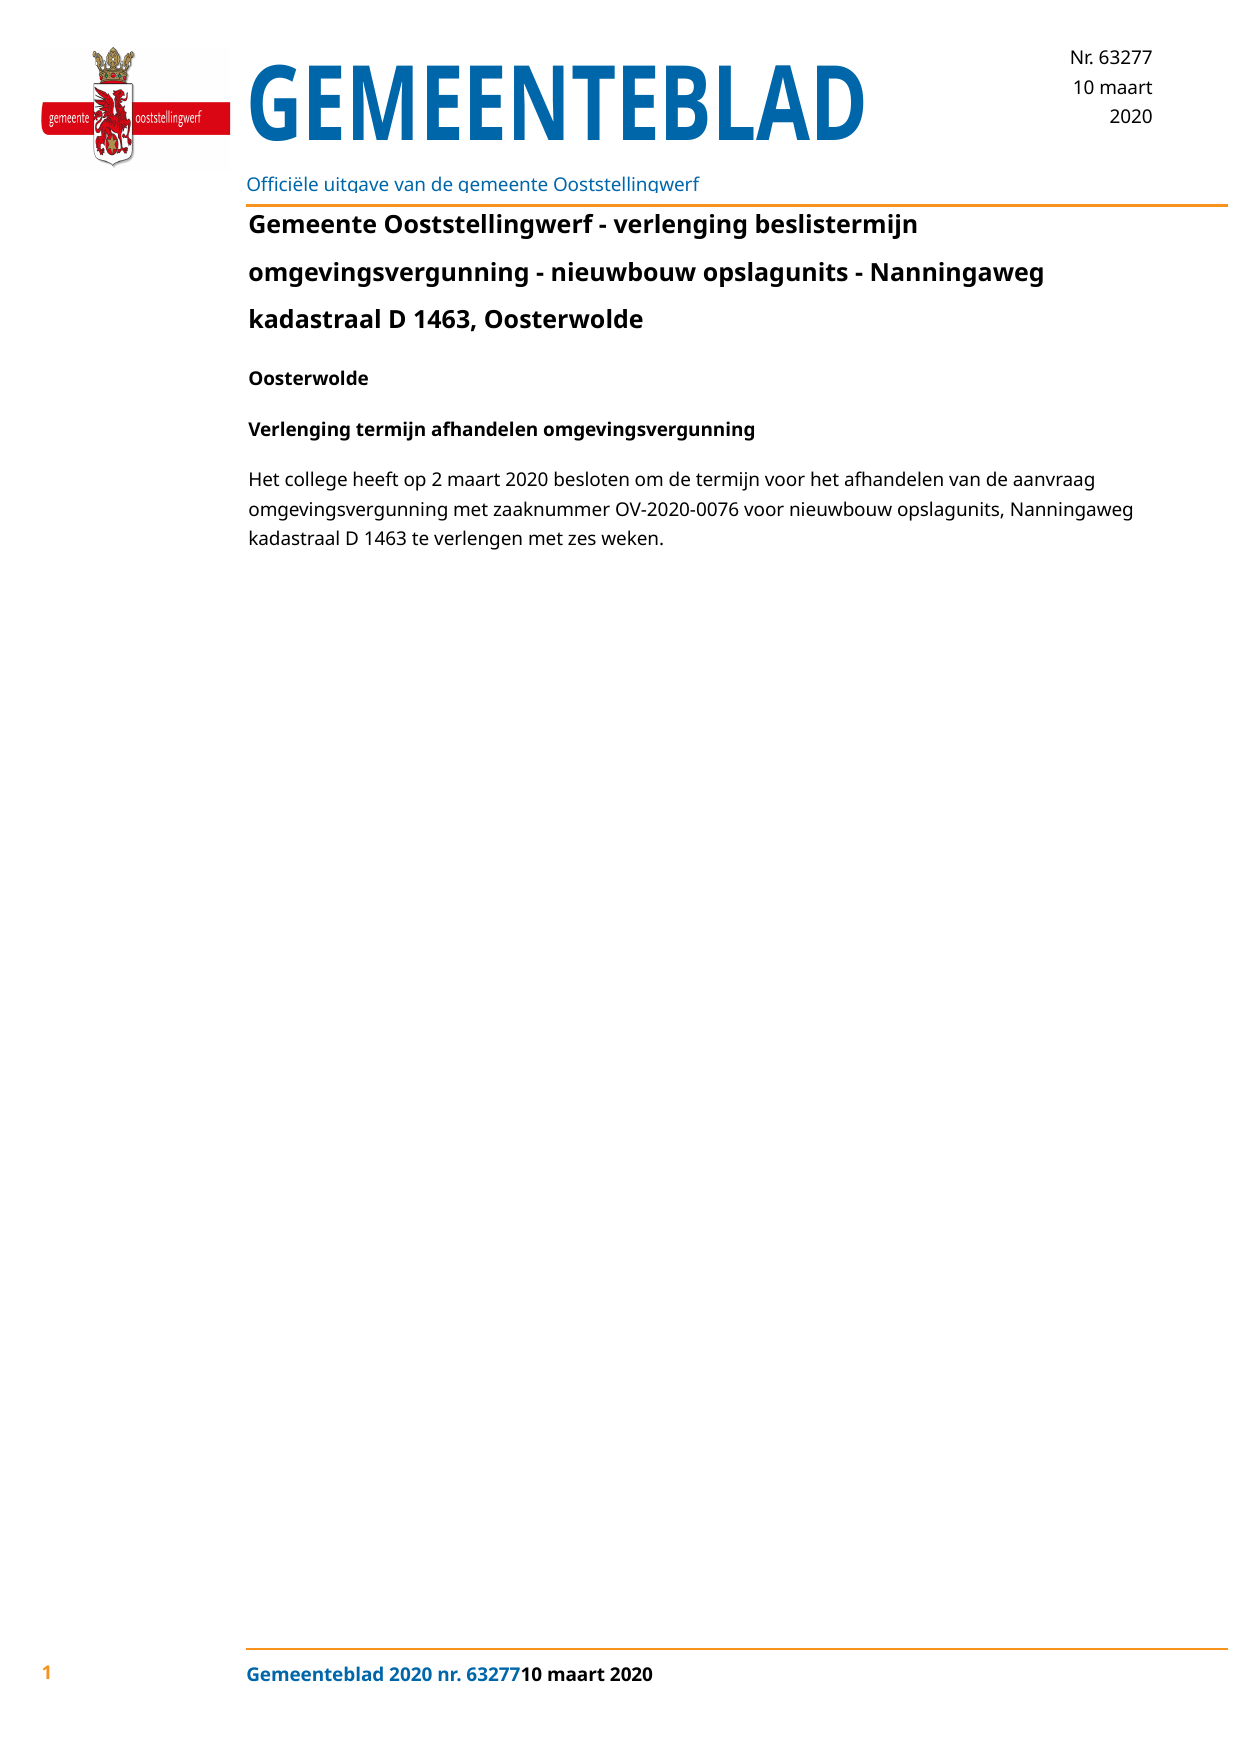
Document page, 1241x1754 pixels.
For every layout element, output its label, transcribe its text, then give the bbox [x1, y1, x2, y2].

text Oosterwolde [248, 366, 1152, 391]
picture [41, 47, 231, 172]
text Verlenging termijn afhandelen omgevingsvergunning [248, 416, 1152, 442]
text Gemeente Ooststellingwerf - verlenging beslistermijn omgevingsvergunning - nieuwbouw opslagunits - Nanningaweg kadastraal D 1463, Oosterwolde [248, 207, 1152, 336]
text Het college heeft op 2 maart 2020 besloten om de termijn voor het afhandelen van de aanvraag omgevingsvergunning met zaaknummer OV-2020-0076 voor nieuwbouw opslagunits, Nanningaweg kadastraal D 1463 te verlengen met zes weken. [248, 466, 1152, 551]
